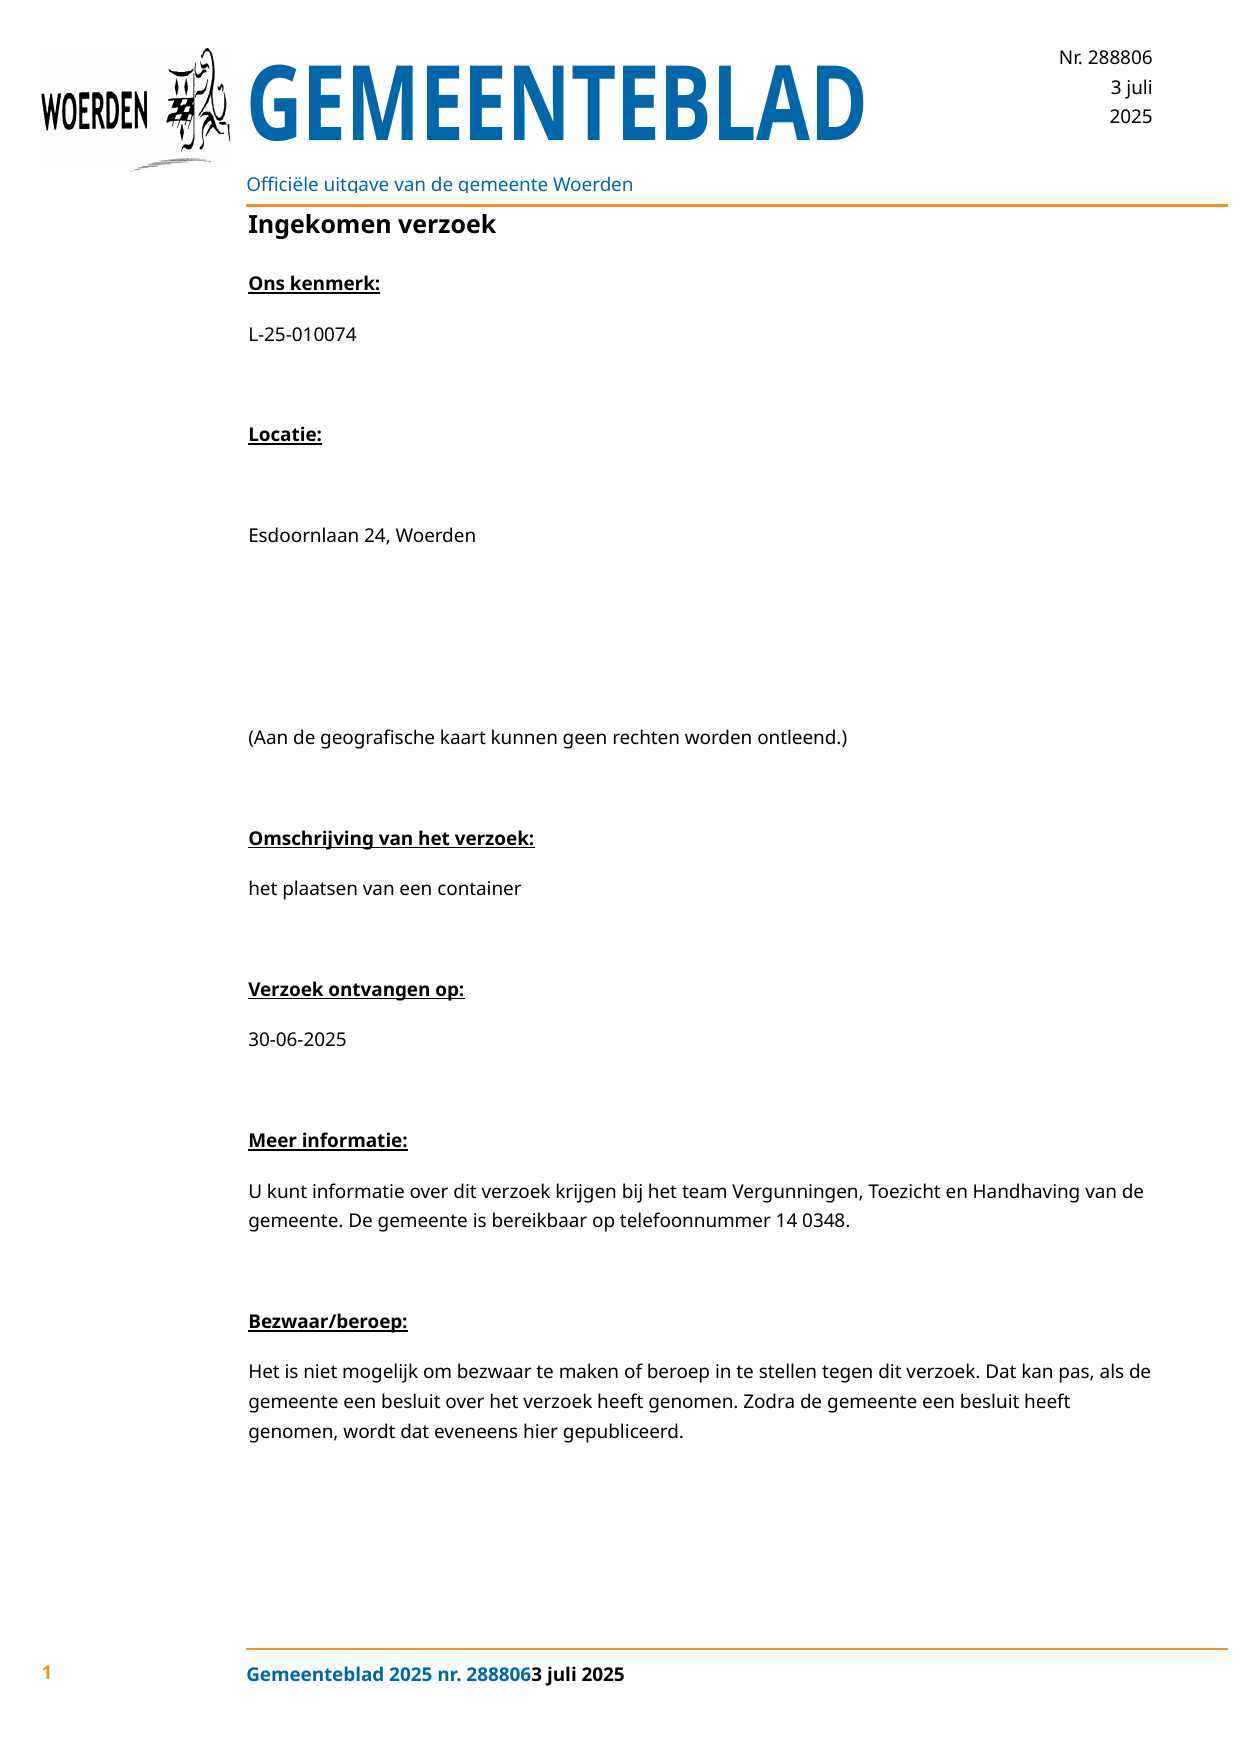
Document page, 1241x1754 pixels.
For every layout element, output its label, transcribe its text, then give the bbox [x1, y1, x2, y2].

picture [41, 47, 231, 172]
text Ingekomen verzoek [248, 207, 1152, 241]
text Esdoornlaan 24, Woerden [248, 522, 1152, 548]
text 30-06-2025 [248, 1027, 1152, 1052]
text het plaatsen van een container [248, 875, 1152, 901]
text L-25-010074 [248, 321, 1152, 346]
text Bezwaar/beroep: [248, 1308, 1152, 1334]
text Meer informatie: [248, 1127, 1152, 1153]
text Verzoek ontvangen op: [248, 976, 1152, 1002]
text Omschrijving van het verzoek: [248, 825, 1152, 851]
text (Aan de geografische kaart kunnen geen rechten worden ontleend.) [248, 724, 1152, 750]
text Ons kenmerk: [248, 270, 1152, 296]
text Locatie: [248, 422, 1152, 447]
text U kunt informatie over dit verzoek krijgen bij het team Vergunningen, Toezicht en Handhaving van de gemeente. De gemeente is bereikbaar op telefoonnummer 14 0348. [248, 1178, 1152, 1233]
text Het is niet mogelijk om bezwaar te maken of beroep in te stellen tegen dit verzoek. Dat kan pas, als de gemeente een besluit over het verzoek heeft genomen. Zodra de gemeente een besluit heeft genomen, wordt dat eveneens hier gepubliceerd. [248, 1359, 1152, 1443]
